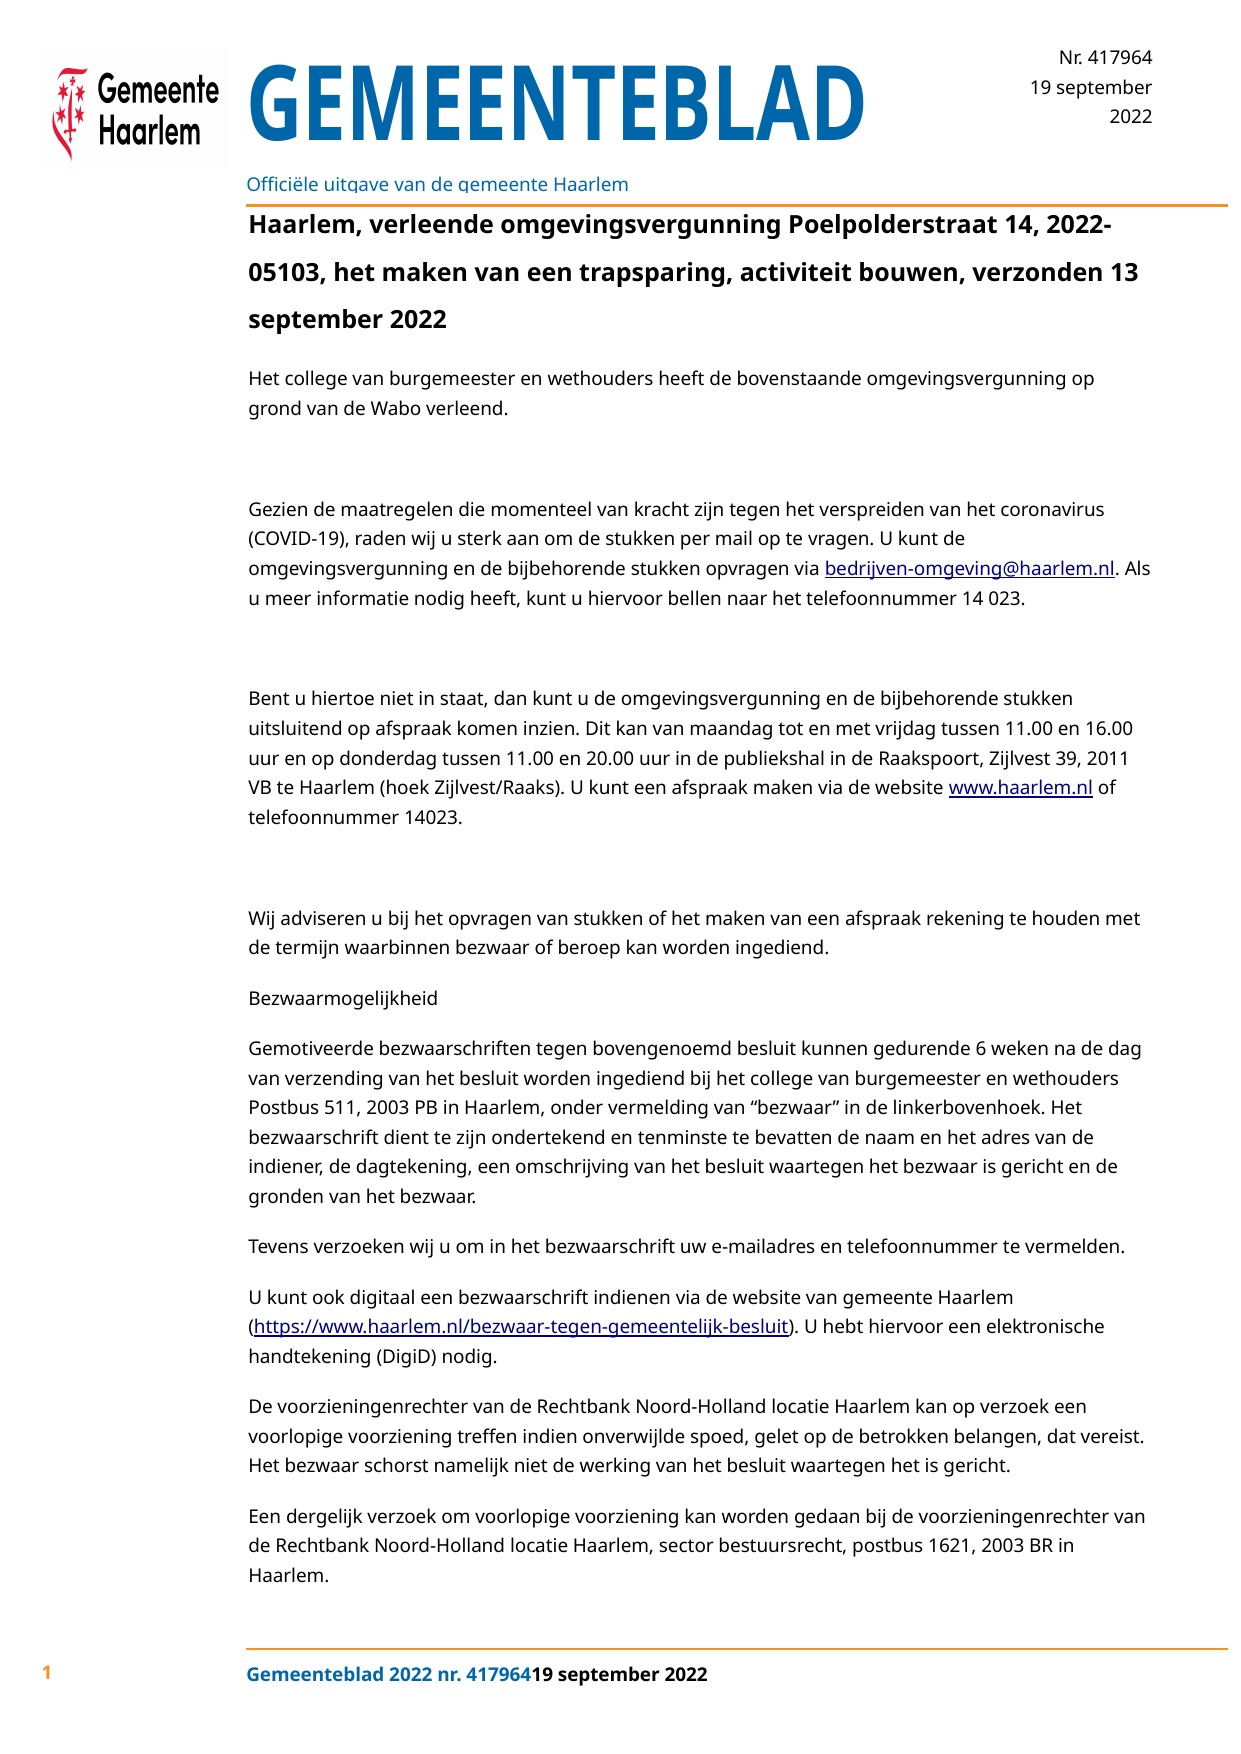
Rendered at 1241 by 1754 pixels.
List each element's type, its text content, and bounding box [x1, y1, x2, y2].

text Gezien de maatregelen die momenteel van kracht zijn tegen het verspreiden van het coronavirus (COVID-19), raden wij u sterk aan om de stukken per mail op te vragen. U kunt de omgevingsvergunning en de bijbehorende stukken opvragen via bedrijven-omgeving@haarlem.nl. Als u meer informatie nodig heeft, kunt u hiervoor bellen naar het telefoonnummer 14 023. [248, 496, 1152, 610]
text Een dergelijk verzoek om voorlopige voorziening kan worden gedaan bij de voorzieningenrechter van de Rechtbank Noord-Holland locatie Haarlem, sector bestuursrecht, postbus 1621, 2003 BR in Haarlem. [248, 1503, 1152, 1588]
picture [41, 47, 231, 172]
text Tevens verzoeken wij u om in het bezwaarschrift uw e-mailadres en telefoonnummer te vermelden. [248, 1233, 1152, 1259]
text U kunt ook digitaal een bezwaarschrift indienen via de website van gemeente Haarlem (https://www.haarlem.nl/bezwaar-tegen-gemeentelijk-besluit). U hebt hiervoor een elektronische handtekening (DigiD) nodig. [248, 1284, 1152, 1369]
text Het college van burgemeester en wethouders heeft de bovenstaande omgevingsvergunning op grond van de Wabo verleend. [248, 366, 1152, 421]
text Haarlem, verleende omgevingsvergunning Poelpolderstraat 14, 2022-05103, het maken van een trapsparing, activiteit bouwen, verzonden 13 september 2022 [248, 207, 1152, 336]
text Gemotiveerde bezwaarschriften tegen bovengenoemd besluit kunnen gedurende 6 weken na de dag van verzending van het besluit worden ingediend bij het college van burgemeester en wethouders Postbus 511, 2003 PB in Haarlem, onder vermelding van “bezwaar” in de linkerbovenhoek. Het bezwaarschrift dient te zijn ondertekend en tenminste te bevatten de naam en het adres van de indiener, de dagtekening, een omschrijving van het besluit waartegen het bezwaar is gericht en de gronden van het bezwaar. [248, 1035, 1152, 1209]
text Bent u hiertoe niet in staat, dan kunt u de omgevingsvergunning en de bijbehorende stukken uitsluitend op afspraak komen inzien. Dit kan van maandag tot en met vrijdag tussen 11.00 en 16.00 uur en op donderdag tussen 11.00 en 20.00 uur in de publiekshal in de Raakspoort, Zijlvest 39, 2011 VB te Haarlem (hoek Zijlvest/Raaks). U kunt een afspraak maken via de website www.haarlem.nl of telefoonnummer 14023. [248, 686, 1152, 829]
text De voorzieningenrechter van de Rechtbank Noord-Holland locatie Haarlem kan op verzoek een voorlopige voorziening treffen indien onverwijlde spoed, gelet op de betrokken belangen, dat vereist. Het bezwaar schorst namelijk niet de werking van het besluit waartegen het is gericht. [248, 1393, 1152, 1478]
text Bezwaarmogelijkheid [248, 985, 1152, 1010]
text Wij adviseren u bij het opvragen van stukken of het maken van een afspraak rekening te houden met de termijn waarbinnen bezwaar of beroep kan worden ingediend. [248, 905, 1152, 960]
